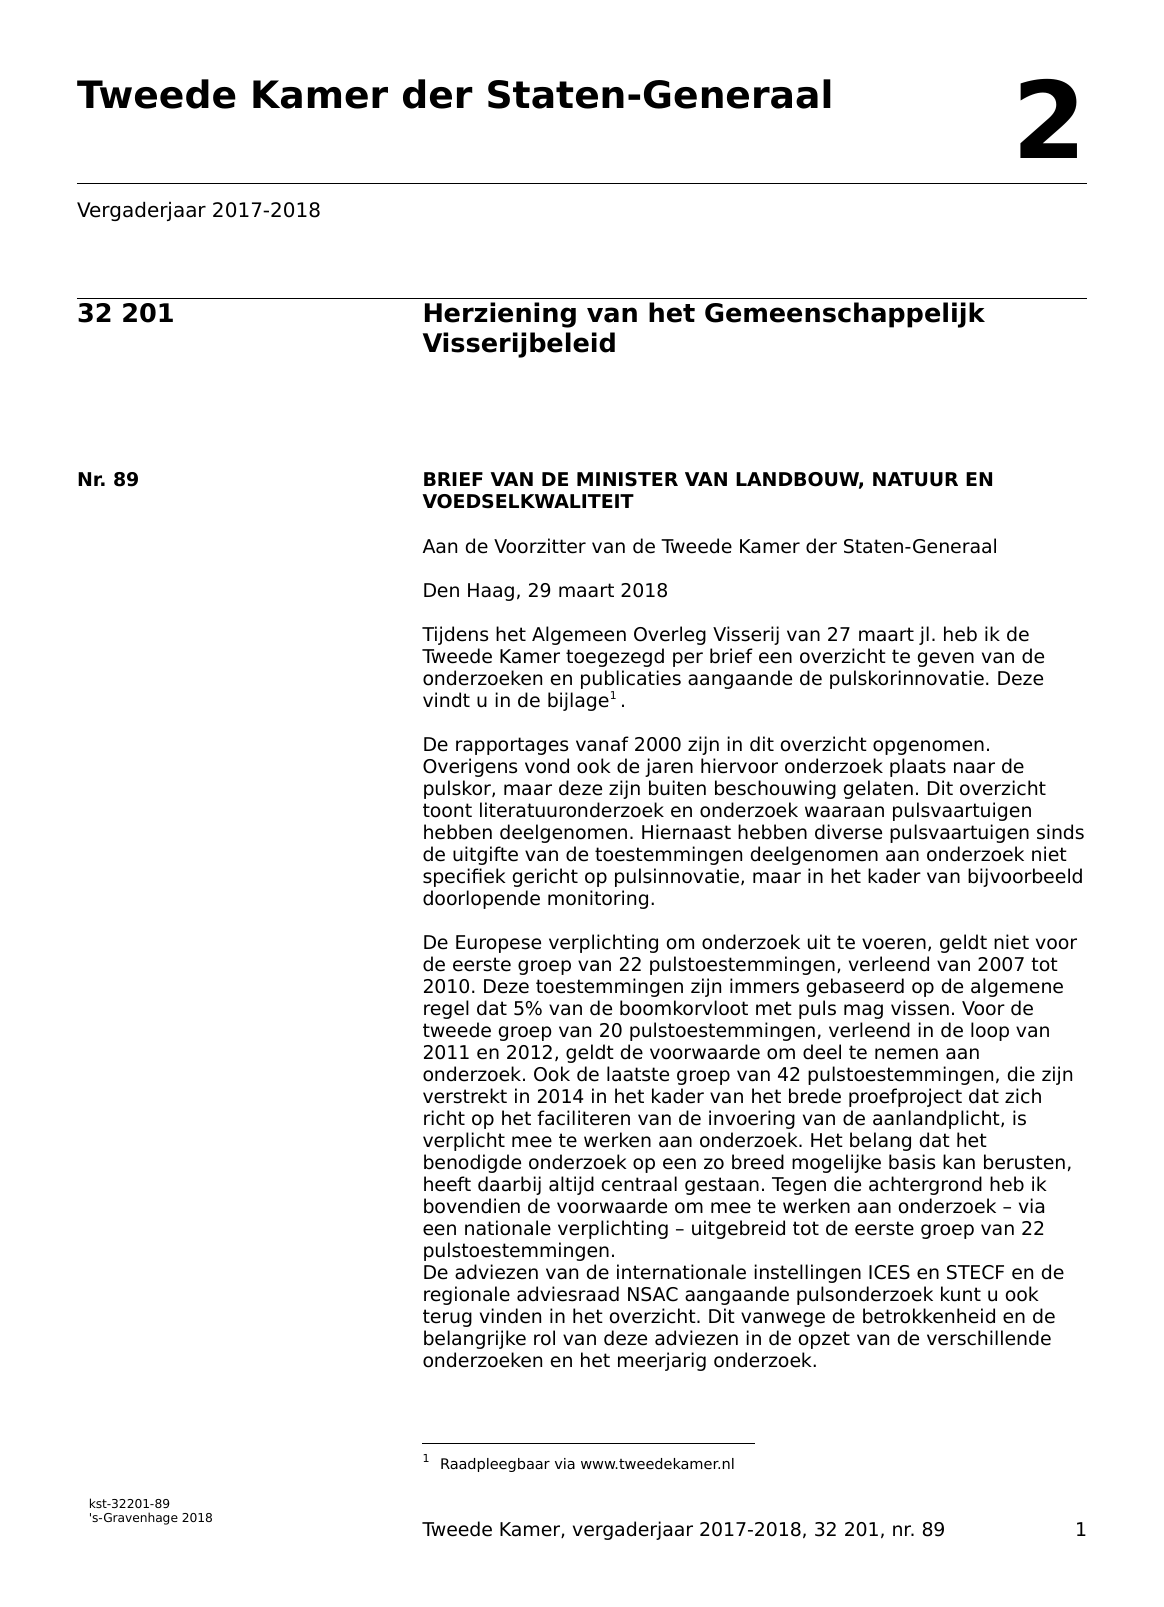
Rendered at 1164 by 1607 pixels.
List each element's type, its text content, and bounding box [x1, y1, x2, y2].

table_header 2 [886, 59, 1087, 183]
text 's-Gravenhage 2018 [88, 1511, 323, 1525]
text Tijdens het Algemeen Overleg Visserij van 27 maart jl. heb ik de Tweede Kamer toegezegd per brief een overzicht te geven van de onderzoeken en publicaties aangaande de pulskorinnovatie. Deze vindt u in de bijlage. [422, 624, 1087, 712]
text De rapportages vanaf 2000 zijn in dit overzicht opgenomen. Overigens vond ook de jaren hiervoor onderzoek plaats naar de pulskor, maar deze zijn buiten beschouwing gelaten. Dit overzicht toont literatuuronderzoek en onderzoek waaraan pulsvaartuigen hebben deelgenomen. Hiernaast hebben diverse pulsvaartuigen sinds de uitgifte van de toestemmingen deelgenomen aan onderzoek niet specifiek gericht op pulsinnovatie, maar in het kader van bijvoorbeeld doorlopende monitoring. [422, 734, 1087, 910]
text Raadpleegbaar via www.tweedekamer.nl [422, 1452, 1087, 1474]
text De adviezen van de internationale instellingen ICES en STECF en de regionale adviesraad NSAC aangaande pulsonderzoek kunt u ook terug vinden in het overzicht. Dit vanwege de betrokkenheid en de belangrijke rol van deze adviezen in de opzet van de verschillende onderzoeken en het meerjarig onderzoek. [422, 1262, 1087, 1372]
subtitle Nr. 89 BRIEF VAN DE MINISTER VAN LANDBOUW, NATUUR EN VOEDSELKWALITEIT [77, 469, 1087, 513]
subtitle 32 201 Herziening van het Gemeenschappelijk Visserijbeleid [77, 299, 1087, 358]
text Den Haag, 29 maart 2018 [422, 580, 1087, 602]
text Aan de Voorzitter van de Tweede Kamer der Staten-Generaal [422, 536, 1087, 557]
text kst-32201-89 [88, 1497, 323, 1511]
text De Europese verplichting om onderzoek uit te voeren, geldt niet voor de eerste groep van 22 pulstoestemmingen, verleend van 2007 tot 2010. Deze toestemmingen zijn immers gebaseerd op de algemene regel dat 5% van de boomkorvloot met puls mag vissen. Voor de tweede groep van 20 pulstoestemmingen, verleend in de loop van 2011 en 2012, geldt de voorwaarde om deel te nemen aan onderzoek. Ook de laatste groep van 42 pulstoestemmingen, die zijn verstrekt in 2014 in het kader van het brede proefproject dat zich richt op het faciliteren van de invoering van de aanlandplicht, is verplicht mee te werken aan onderzoek. Het belang dat het benodigde onderzoek op een zo breed mogelijke basis kan berusten, heeft daarbij altijd centraal gestaan. Tegen die achtergrond heb ik bovendien de voorwaarde om mee te werken aan onderzoek – via een nationale verplichting – uitgebreid tot de eerste groep van 22 pulstoestemmingen. [422, 932, 1087, 1262]
table_header Tweede Kamer der Staten-Generaal [77, 59, 886, 183]
table_cell Vergaderjaar 2017-2018 [77, 184, 1087, 298]
